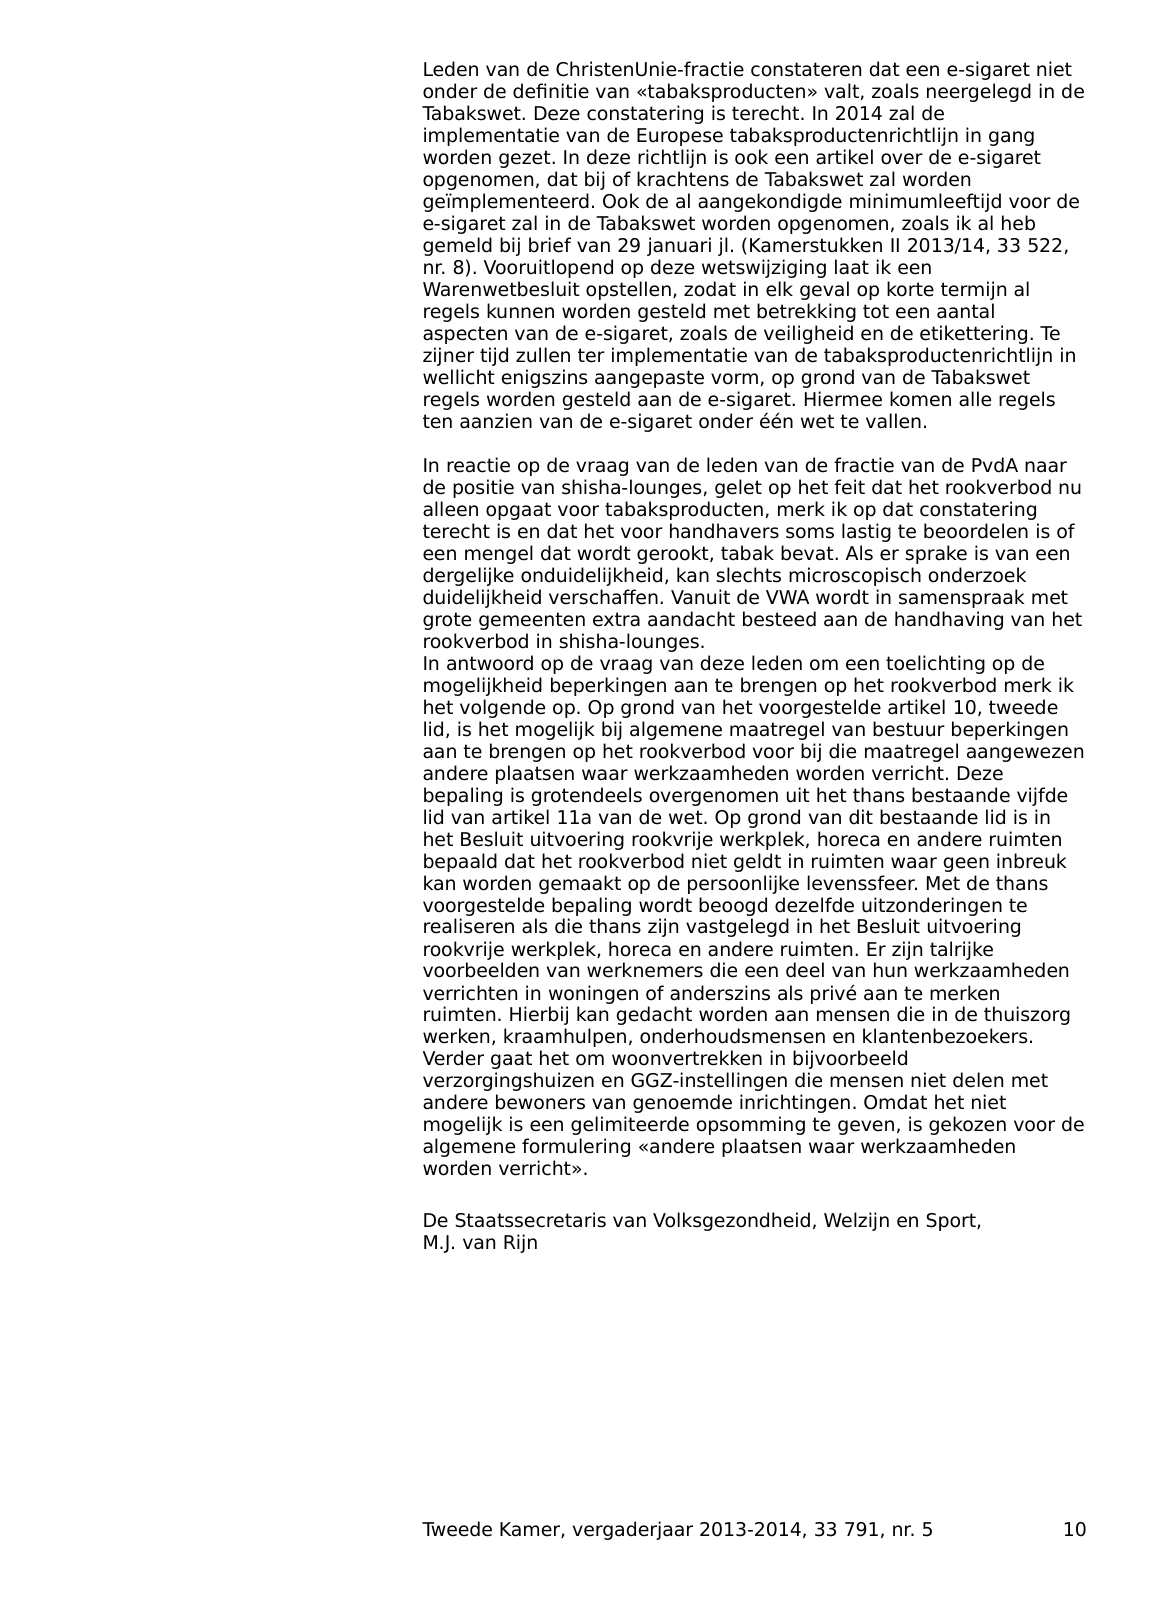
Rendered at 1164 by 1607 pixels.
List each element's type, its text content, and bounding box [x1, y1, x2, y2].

text Leden van de ChristenUnie-fractie constateren dat een e-sigaret niet onder de definitie van «tabaksproducten» valt, zoals neergelegd in de Tabakswet. Deze constatering is terecht. In 2014 zal de implementatie van de Europese tabaksproductenrichtlijn in gang worden gezet. In deze richtlijn is ook een artikel over de e-sigaret opgenomen, dat bij of krachtens de Tabakswet zal worden geïmplementeerd. Ook de al aangekondigde minimumleeftijd voor de e-sigaret zal in de Tabakswet worden opgenomen, zoals ik al heb gemeld bij brief van 29 januari jl. (Kamerstukken II 2013/14, 33 522, nr. 8). Vooruitlopend op deze wetswijziging laat ik een Warenwetbesluit opstellen, zodat in elk geval op korte termijn al regels kunnen worden gesteld met betrekking tot een aantal aspecten van de e-sigaret, zoals de veiligheid en de etikettering. Te zijner tijd zullen ter implementatie van de tabaksproductenrichtlijn in wellicht enigszins aangepaste vorm, op grond van de Tabakswet regels worden gesteld aan de e-sigaret. Hiermee komen alle regels ten aanzien van de e-sigaret onder één wet te vallen. [422, 59, 1087, 433]
text De Staatssecretaris van Volksgezondheid, Welzijn en Sport, M.J. van Rijn [422, 1210, 1087, 1254]
text In antwoord op de vraag van deze leden om een toelichting op de mogelijkheid beperkingen aan te brengen op het rookverbod merk ik het volgende op. Op grond van het voorgestelde artikel 10, tweede lid, is het mogelijk bij algemene maatregel van bestuur beperkingen aan te brengen op het rookverbod voor bij die maatregel aangewezen andere plaatsen waar werkzaamheden worden verricht. Deze bepaling is grotendeels overgenomen uit het thans bestaande vijfde lid van artikel 11a van de wet. Op grond van dit bestaande lid is in het Besluit uitvoering rookvrije werkplek, horeca en andere ruimten bepaald dat het rookverbod niet geldt in ruimten waar geen inbreuk kan worden gemaakt op de persoonlijke levenssfeer. Met de thans voorgestelde bepaling wordt beoogd dezelfde uitzonderingen te realiseren als die thans zijn vastgelegd in het Besluit uitvoering rookvrije werkplek, horeca en andere ruimten. Er zijn talrijke voorbeelden van werknemers die een deel van hun werkzaamheden verrichten in woningen of anderszins als privé aan te merken ruimten. Hierbij kan gedacht worden aan mensen die in de thuiszorg werken, kraamhulpen, onderhoudsmensen en klantenbezoekers. Verder gaat het om woonvertrekken in bijvoorbeeld verzorgingshuizen en GGZ-instellingen die mensen niet delen met andere bewoners van genoemde inrichtingen. Omdat het niet mogelijk is een gelimiteerde opsomming te geven, is gekozen voor de algemene formulering «andere plaatsen waar werkzaamheden worden verricht». [422, 653, 1087, 1180]
text In reactie op de vraag van de leden van de fractie van de PvdA naar de positie van shisha-lounges, gelet op het feit dat het rookverbod nu alleen opgaat voor tabaksproducten, merk ik op dat constatering terecht is en dat het voor handhavers soms lastig te beoordelen is of een mengel dat wordt gerookt, tabak bevat. Als er sprake is van een dergelijke onduidelijkheid, kan slechts microscopisch onderzoek duidelijkheid verschaffen. Vanuit de VWA wordt in samenspraak met grote gemeenten extra aandacht besteed aan de handhaving van het rookverbod in shisha-lounges. [422, 455, 1087, 653]
